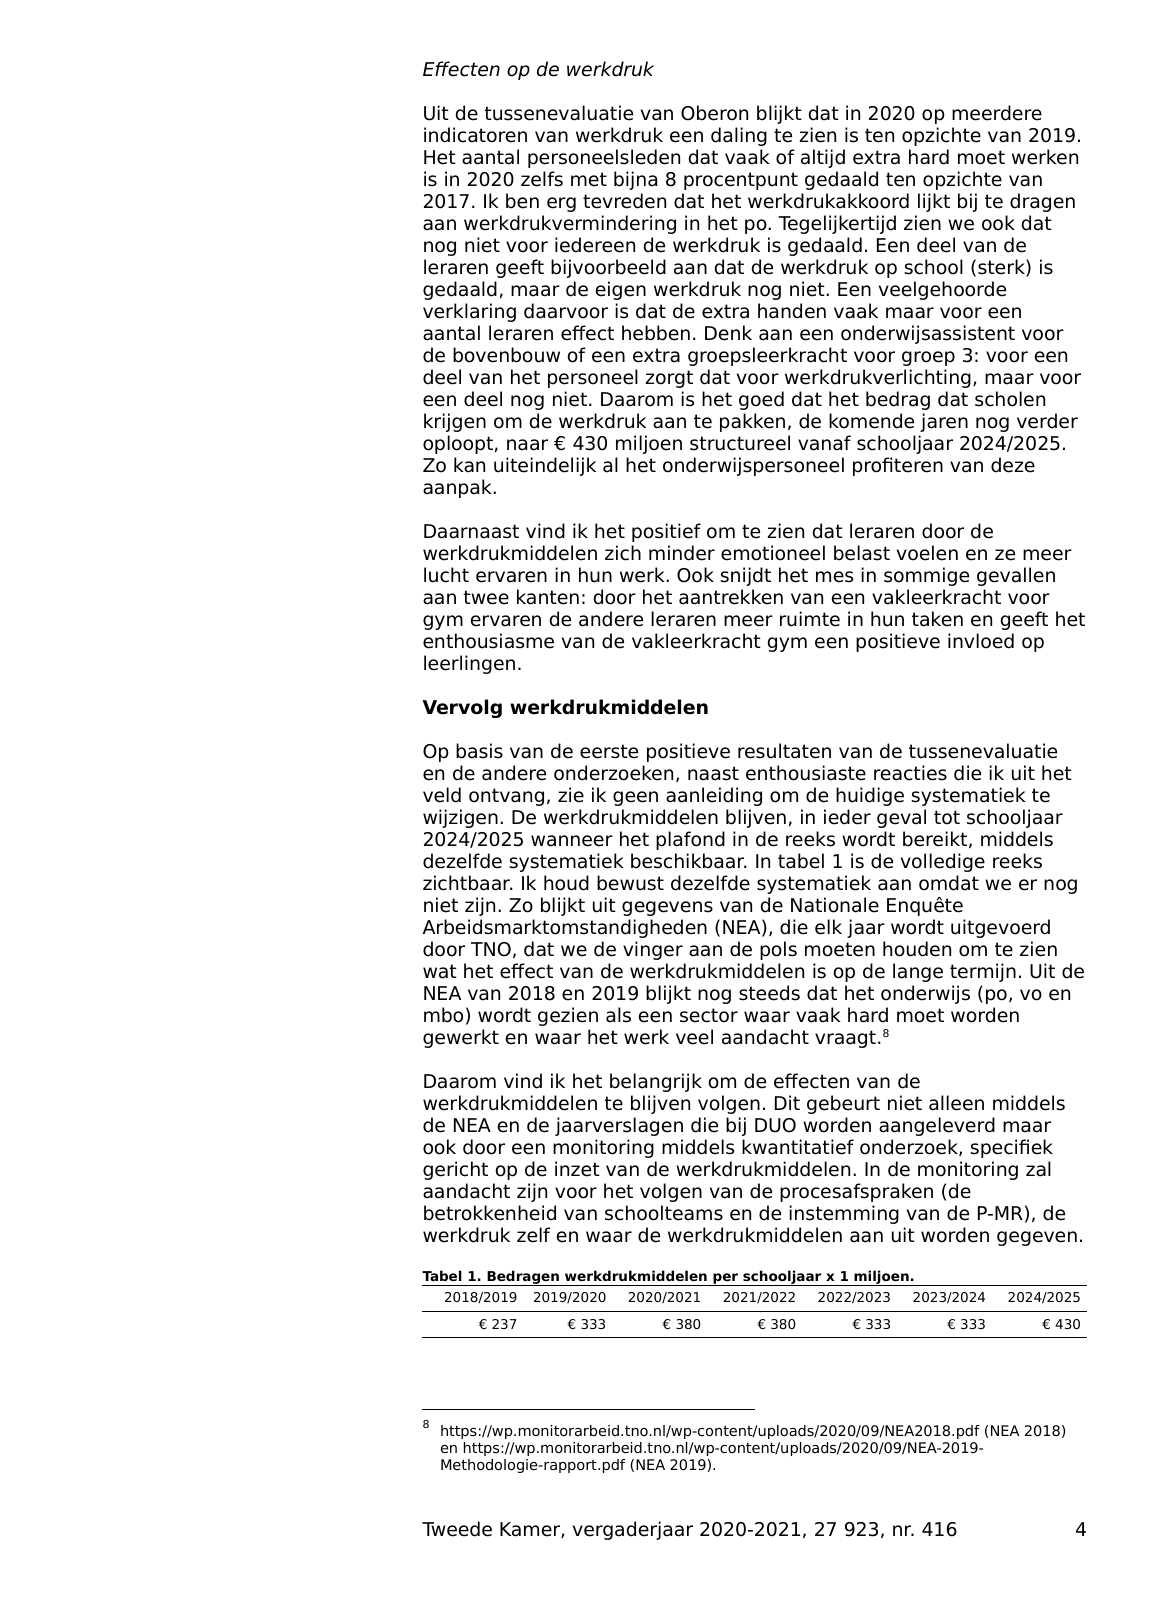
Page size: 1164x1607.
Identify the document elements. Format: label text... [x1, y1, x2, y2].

subtitle Vervolg werkdrukmiddelen [422, 697, 1087, 719]
table_cell 2021/2022 [707, 1286, 802, 1311]
table_header Tabel 1. Bedragen werkdrukmiddelen per schooljaar x 1 miljoen. [422, 1269, 1087, 1284]
table_cell € 380 [612, 1312, 707, 1337]
table_cell 2023/2024 [897, 1286, 992, 1311]
table_cell 2024/2025 [992, 1286, 1087, 1311]
text Uit de tussenevaluatie van Oberon blijkt dat in 2020 op meerdere indicatoren van werkdruk een daling te zien is ten opzichte van 2019. Het aantal personeelsleden dat vaak of altijd extra hard moet werken is in 2020 zelfs met bijna 8 procentpunt gedaald ten opzichte van 2017. Ik ben erg tevreden dat het werkdrukakkoord lijkt bij te dragen aan werkdrukvermindering in het po. Tegelijkertijd zien we ook dat nog niet voor iedereen de werkdruk is gedaald. Een deel van de leraren geeft bijvoorbeeld aan dat de werkdruk op school (sterk) is gedaald, maar de eigen werkdruk nog niet. Een veelgehoorde verklaring daarvoor is dat de extra handen vaak maar voor een aantal leraren effect hebben. Denk aan een onderwijsassistent voor de bovenbouw of een extra groepsleerkracht voor groep 3: voor een deel van het personeel zorgt dat voor werkdrukverlichting, maar voor een deel nog niet. Daarom is het goed dat het bedrag dat scholen krijgen om de werkdruk aan te pakken, de komende jaren nog verder oploopt, naar € 430 miljoen structureel vanaf schooljaar 2024/2025. Zo kan uiteindelijk al het onderwijspersoneel profiteren van deze aanpak. [422, 103, 1087, 499]
text Daarom vind ik het belangrijk om de effecten van de werkdrukmiddelen te blijven volgen. Dit gebeurt niet alleen middels de NEA en de jaarverslagen die bij DUO worden aangeleverd maar ook door een monitoring middels kwantitatief onderzoek, specifiek gericht op de inzet van de werkdrukmiddelen. In de monitoring zal aandacht zijn voor het volgen van de procesafspraken (de betrokkenheid van schoolteams en de instemming van de P-MR), de werkdruk zelf en waar de werkdrukmiddelen aan uit worden gegeven. [422, 1071, 1087, 1247]
table_cell 2020/2021 [612, 1286, 707, 1311]
text https://wp.monitorarbeid.tno.nl/wp-content/uploads/2020/09/NEA2018.pdf (NEA 2018) en https://wp.monitorarbeid.tno.nl/wp-content/uploads/2020/09/NEA-2019-Methodologie-rapport.pdf (NEA 2019). [422, 1418, 1087, 1474]
table_cell € 237 [422, 1312, 517, 1337]
table_cell € 430 [992, 1312, 1087, 1337]
table_cell 2022/2023 [802, 1286, 897, 1311]
text Daarnaast vind ik het positief om te zien dat leraren door de werkdrukmiddelen zich minder emotioneel belast voelen en ze meer lucht ervaren in hun werk. Ook snijdt het mes in sommige gevallen aan twee kanten: door het aantrekken van een vakleerkracht voor gym ervaren de andere leraren meer ruimte in hun taken en geeft het enthousiasme van de vakleerkracht gym een positieve invloed op leerlingen. [422, 521, 1087, 675]
table_cell € 380 [707, 1312, 802, 1337]
table_cell € 333 [802, 1312, 897, 1337]
subtitle Effecten op de werkdruk [422, 59, 1087, 81]
table_cell € 333 [517, 1312, 612, 1337]
table_cell 2018/2019 [422, 1286, 517, 1311]
table_cell € 333 [897, 1312, 992, 1337]
text Op basis van de eerste positieve resultaten van de tussenevaluatie en de andere onderzoeken, naast enthousiaste reacties die ik uit het veld ontvang, zie ik geen aanleiding om de huidige systematiek te wijzigen. De werkdrukmiddelen blijven, in ieder geval tot schooljaar 2024/2025 wanneer het plafond in de reeks wordt bereikt, middels dezelfde systematiek beschikbaar. In tabel 1 is de volledige reeks zichtbaar. Ik houd bewust dezelfde systematiek aan omdat we er nog niet zijn. Zo blijkt uit gegevens van de Nationale Enquête Arbeidsmarktomstandigheden (NEA), die elk jaar wordt uitgevoerd door TNO, dat we de vinger aan de pols moeten houden om te zien wat het effect van de werkdrukmiddelen is op de lange termijn. Uit de NEA van 2018 en 2019 blijkt nog steeds dat het onderwijs (po, vo en mbo) wordt gezien als een sector waar vaak hard moet worden gewerkt en waar het werk veel aandacht vraagt. [422, 741, 1087, 1049]
table_cell 2019/2020 [517, 1286, 612, 1311]
